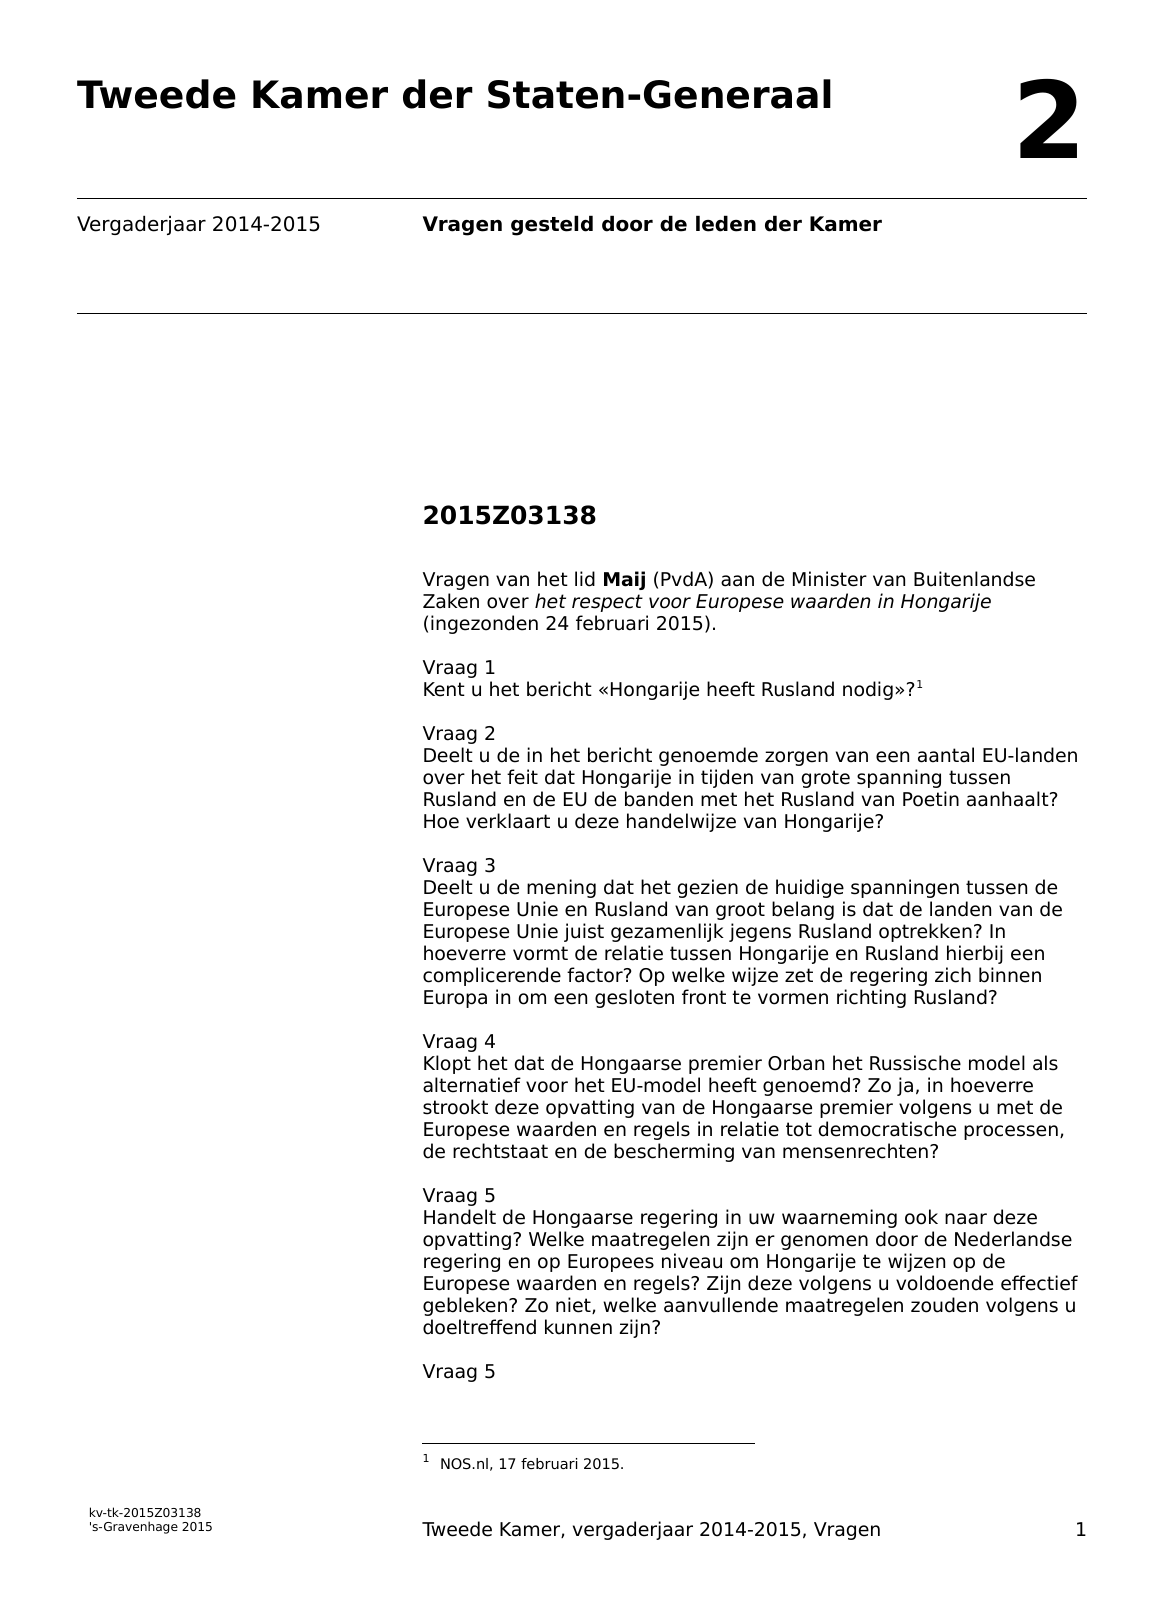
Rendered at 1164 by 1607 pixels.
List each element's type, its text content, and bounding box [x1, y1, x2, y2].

table_header Tweede Kamer der Staten-Generaal [77, 59, 886, 198]
text Klopt het dat de Hongaarse premier Orban het Russische model als alternatief voor het EU-model heeft genoemd? Zo ja, in hoeverre strookt deze opvatting van de Hongaarse premier volgens u met de Europese waarden en regels in relatie tot democratische processen, de rechtstaat en de bescherming van mensenrechten? [422, 1053, 1087, 1163]
text 's-Gravenhage 2015 [88, 1520, 323, 1534]
text Vraag 5 [422, 1185, 1087, 1207]
text Vraag 3 [422, 855, 1087, 877]
text Vraag 1 [422, 657, 1087, 679]
text Deelt u de mening dat het gezien de huidige spanningen tussen de Europese Unie en Rusland van groot belang is dat de landen van de Europese Unie juist gezamenlijk jegens Rusland optrekken? In hoeverre vormt de relatie tussen Hongarije en Rusland hierbij een complicerende factor? Op welke wijze zet de regering zich binnen Europa in om een gesloten front te vormen richting Rusland? [422, 877, 1087, 1009]
table_cell Vergaderjaar 2014-2015 [77, 199, 422, 313]
table_header 2 [886, 59, 1087, 198]
text Handelt de Hongaarse regering in uw waarneming ook naar deze opvatting? Welke maatregelen zijn er genomen door de Nederlandse regering en op Europees niveau om Hongarije te wijzen op de Europese waarden en regels? Zijn deze volgens u voldoende effectief gebleken? Zo niet, welke aanvullende maatregelen zouden volgens u doeltreffend kunnen zijn? [422, 1207, 1087, 1339]
text Vraag 5 [422, 1361, 1087, 1383]
text Vragen van het lid Maij (PvdA) aan de Minister van Buitenlandse Zaken over het respect voor Europese waarden in Hongarije (ingezonden 24 februari 2015). [422, 569, 1087, 635]
table_cell Vragen gesteld door de leden der Kamer [422, 199, 1087, 313]
text Kent u het bericht «Hongarije heeft Rusland nodig»? [422, 679, 1087, 701]
text kv-tk-2015Z03138 [88, 1506, 323, 1520]
text Deelt u de in het bericht genoemde zorgen van een aantal EU-landen over het feit dat Hongarije in tijden van grote spanning tussen Rusland en de EU de banden met het Rusland van Poetin aanhaalt? Hoe verklaart u deze handelwijze van Hongarije? [422, 745, 1087, 833]
text Vraag 2 [422, 723, 1087, 745]
text Vraag 4 [422, 1031, 1087, 1053]
text NOS.nl, 17 februari 2015. [422, 1452, 1087, 1474]
text 2015Z03138 [422, 501, 1087, 531]
